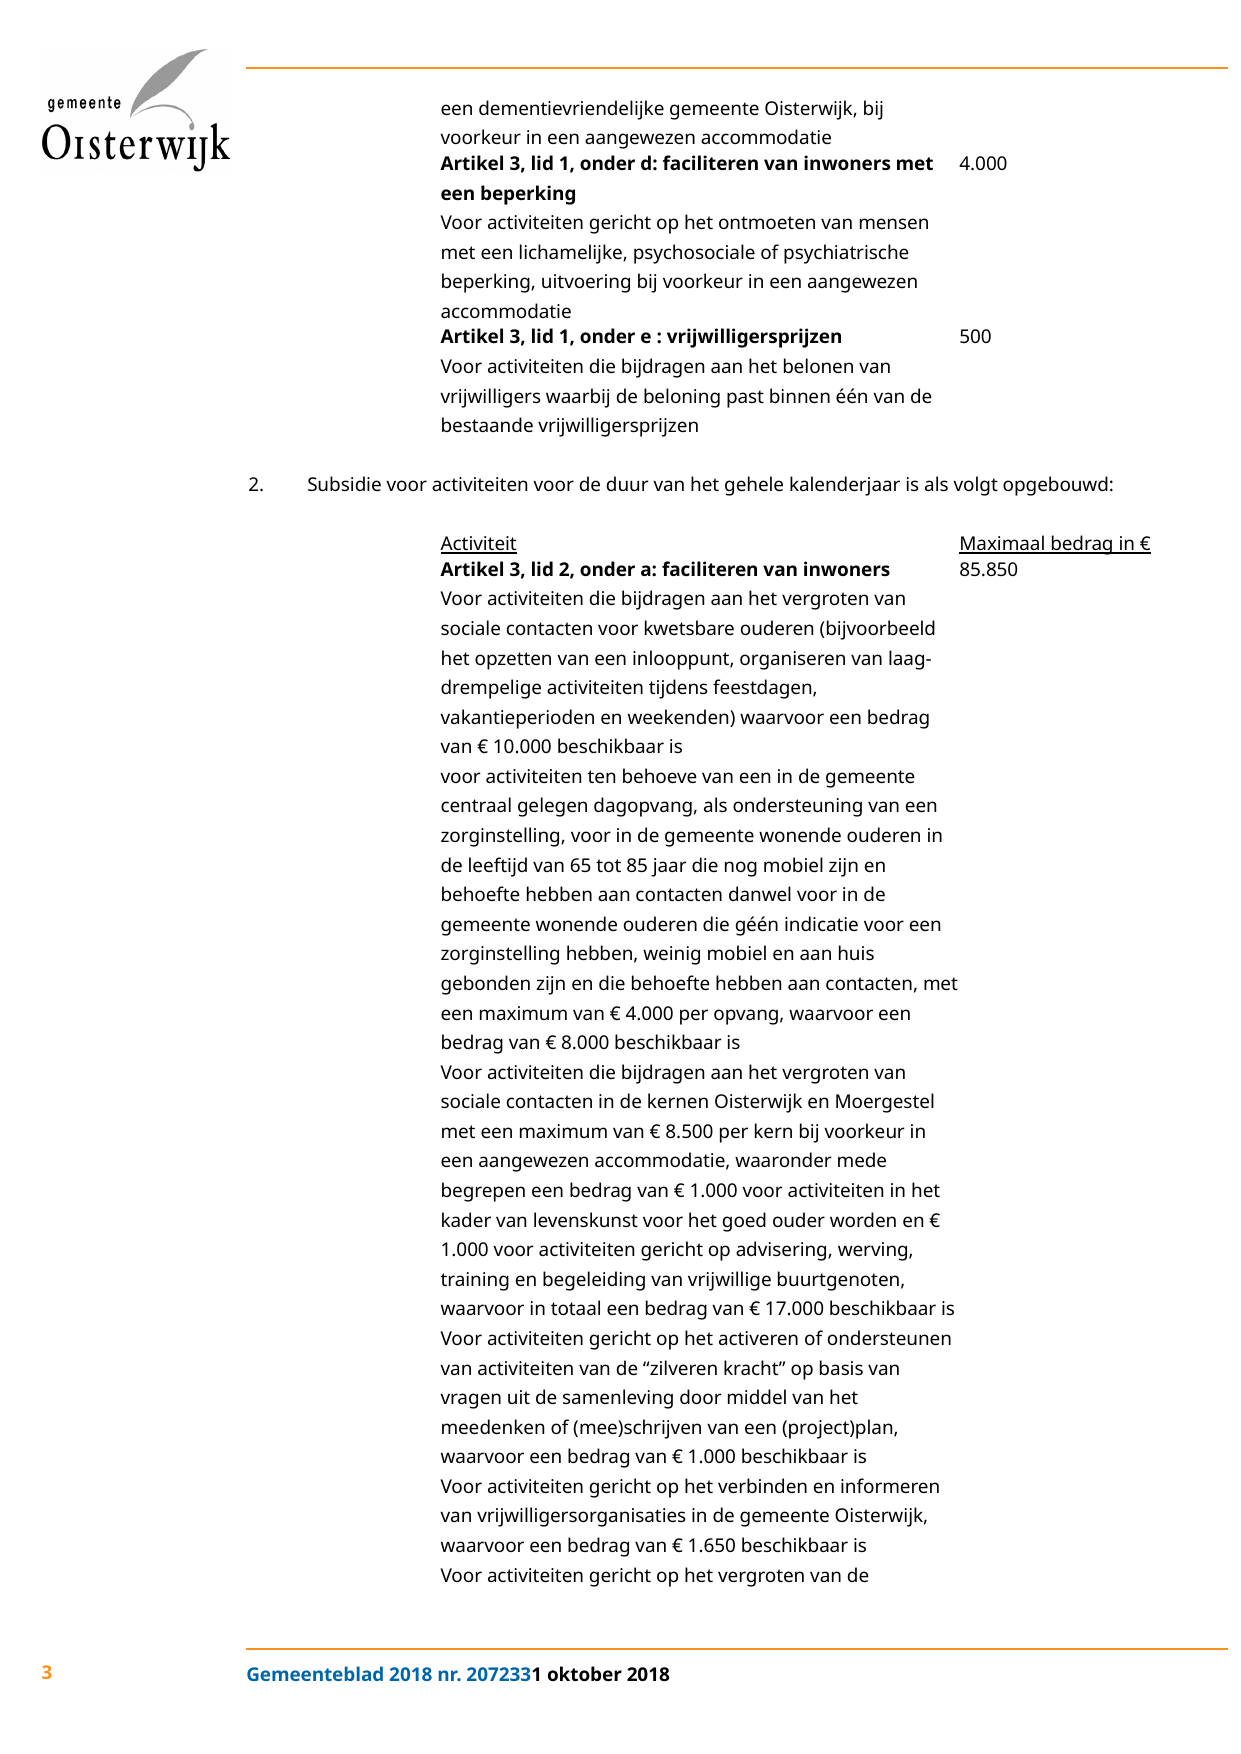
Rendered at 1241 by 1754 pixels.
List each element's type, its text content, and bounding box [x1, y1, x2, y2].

table_cell [248, 324, 440, 438]
table_cell een dementievriendelijke gemeente Oisterwijk, bij voorkeur in een aangewezen accommodatie [440, 95, 959, 150]
table_cell 4.000 [959, 150, 1152, 324]
table_cell Artikel 3, lid 2, onder a: faciliteren van inwoners Voor activiteiten die bijdragen aan het vergroten van sociale contacten voor kwetsbare ouderen (bijvoorbeeld het opzetten van een inlooppunt, organiseren van laag-drempelige activiteiten tijdens feestdagen, vakantieperioden en weekenden) waarvoor een bedrag van € 10.000 beschikbaar is voor activiteiten ten behoeve van een in de gemeente centraal gelegen dagopvang, als ondersteuning van een zorginstelling, voor in de gemeente wonende ouderen in de leeftijd van 65 tot 85 jaar die nog mobiel zijn en behoefte hebben aan contacten danwel voor in de gemeente wonende ouderen die géén indicatie voor een zorginstelling hebben, weinig mobiel en aan huis gebonden zijn en die behoefte hebben aan contacten, met een maximum van € 4.000 per opvang, waarvoor een bedrag van € 8.000 beschikbaar is Voor activiteiten die bijdragen aan het vergroten van sociale contacten in de kernen Oisterwijk en Moergestel met een maximum van € 8.500 per kern bij voorkeur in een aangewezen accommodatie, waaronder mede begrepen een bedrag van € 1.000 voor activiteiten in het kader van levenskunst voor het goed ouder worden en € 1.000 voor activiteiten gericht op advisering, werving, training en begeleiding van vrijwillige buurtgenoten, waarvoor in totaal een bedrag van € 17.000 beschikbaar is Voor activiteiten gericht op het activeren of ondersteunen van activiteiten van de “zilveren kracht” op basis van vragen uit de samenleving door middel van het meedenken of (mee)schrijven van een (project)plan, waarvoor een bedrag van € 1.000 beschikbaar is Voor activiteiten gericht op het verbinden en informeren van vrijwilligersorganisaties in de gemeente Oisterwijk, waarvoor een bedrag van € 1.650 beschikbaar is Voor activiteiten gericht op het vergroten van de [440, 556, 959, 1588]
list Subsidie voor activiteiten voor de duur van het gehele kalenderjaar is als volgt opgebouwd: [248, 471, 1152, 497]
table_cell [248, 95, 440, 150]
table_cell 85.850 [959, 556, 1152, 1588]
table_header [248, 530, 440, 556]
table_cell [248, 150, 440, 324]
table_cell 500 [959, 324, 1152, 438]
table_header Activiteit [440, 530, 959, 556]
table_cell Artikel 3, lid 1, onder e : vrijwilligersprijzen Voor activiteiten die bijdragen aan het belonen van vrijwilligers waarbij de beloning past binnen één van de bestaande vrijwilligersprijzen [440, 324, 959, 438]
table_cell Artikel 3, lid 1, onder d: faciliteren van inwoners met een beperking Voor activiteiten gericht op het ontmoeten van mensen met een lichamelijke, psychosociale of psychiatrische beperking, uitvoering bij voorkeur in een aangewezen accommodatie [440, 150, 959, 324]
picture [41, 47, 231, 172]
table_header Maximaal bedrag in € [959, 530, 1152, 556]
table_cell [959, 95, 1152, 150]
table_cell [248, 556, 440, 1588]
